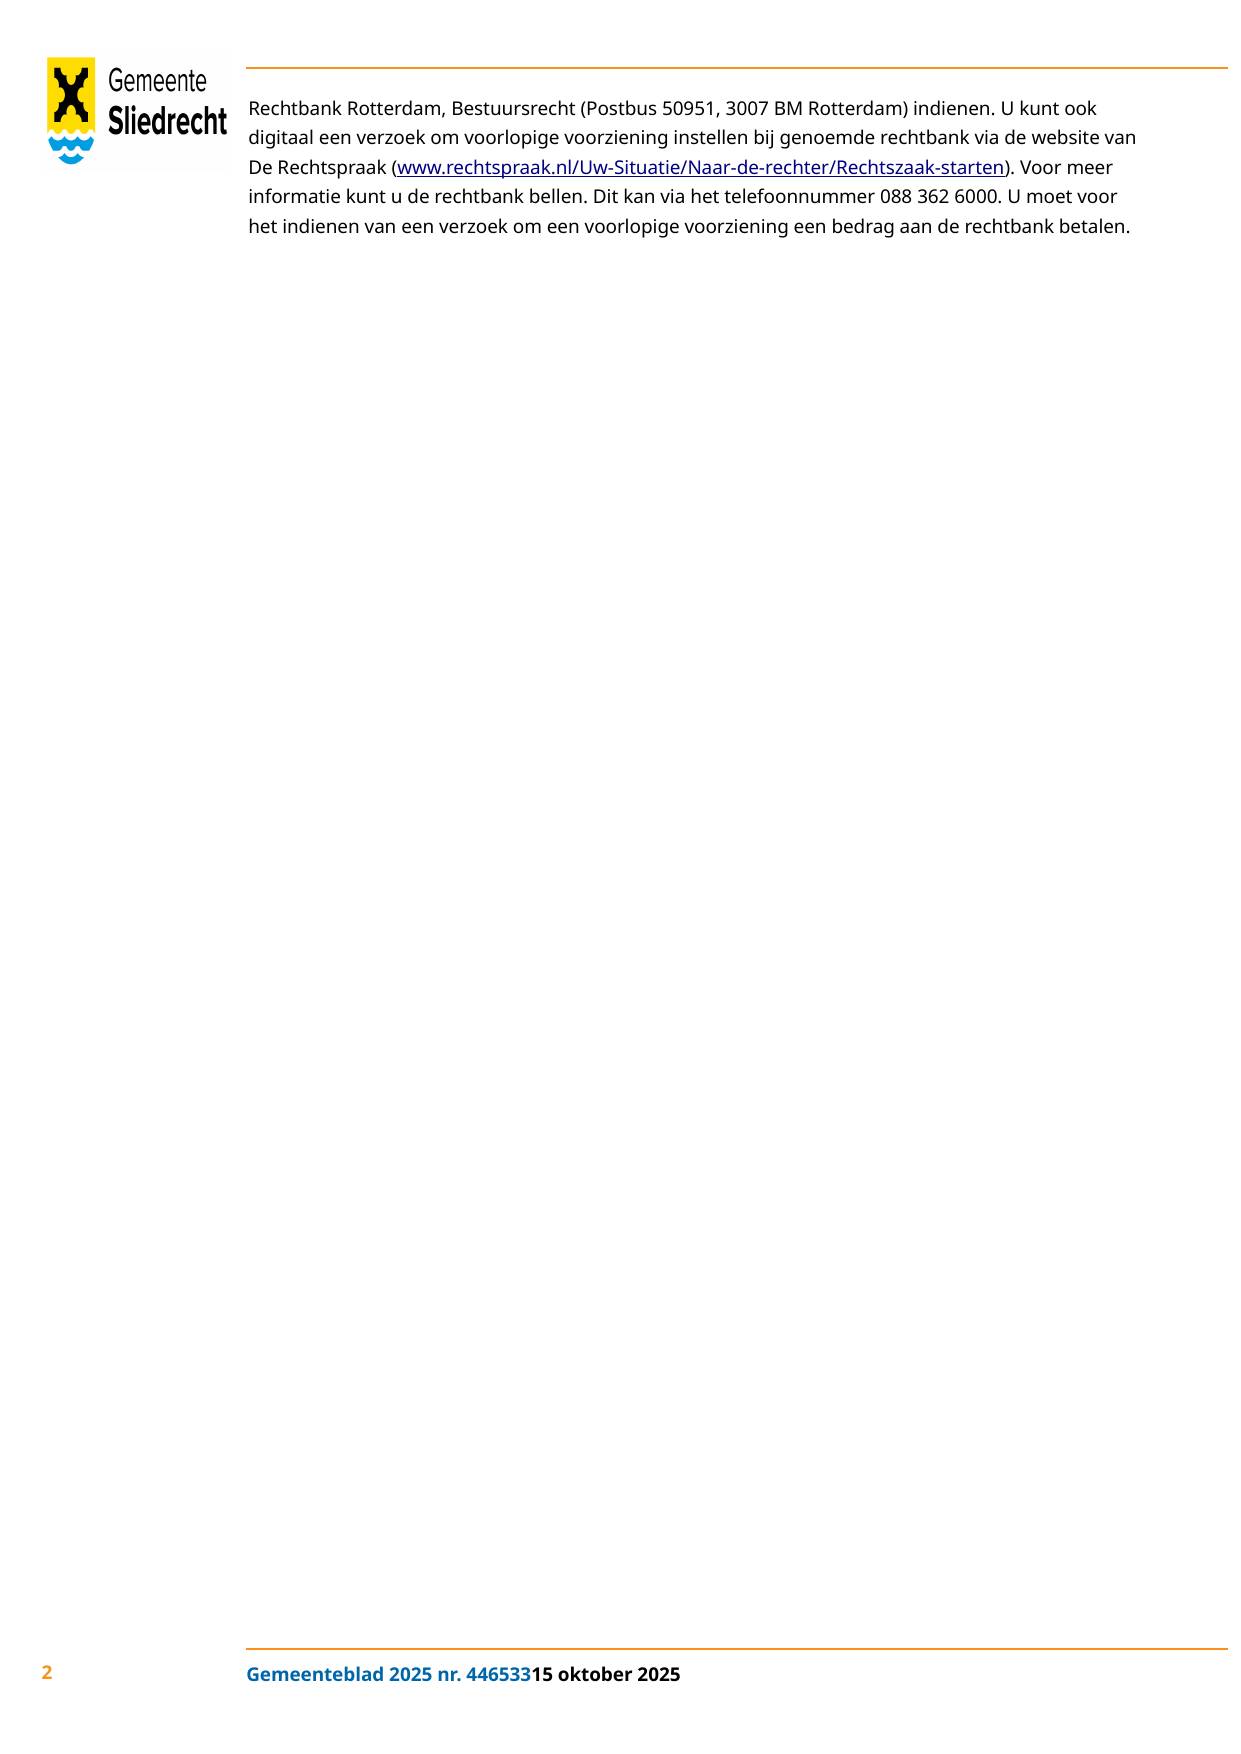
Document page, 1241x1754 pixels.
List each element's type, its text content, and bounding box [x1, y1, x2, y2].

text Rechtbank Rotterdam, Bestuursrecht (Postbus 50951, 3007 BM Rotterdam) indienen. U kunt ook digitaal een verzoek om voorlopige voorziening instellen bij genoemde rechtbank via de website van De Rechtspraak (www.rechtspraak.nl/Uw-Situatie/Naar-de-rechter/Rechtszaak-starten). Voor meer informatie kunt u de rechtbank bellen. Dit kan via het telefoonnummer 088 362 6000. U moet voor het indienen van een verzoek om een voorlopige voorziening een bedrag aan de rechtbank betalen. [248, 95, 1152, 239]
picture [41, 47, 231, 172]
